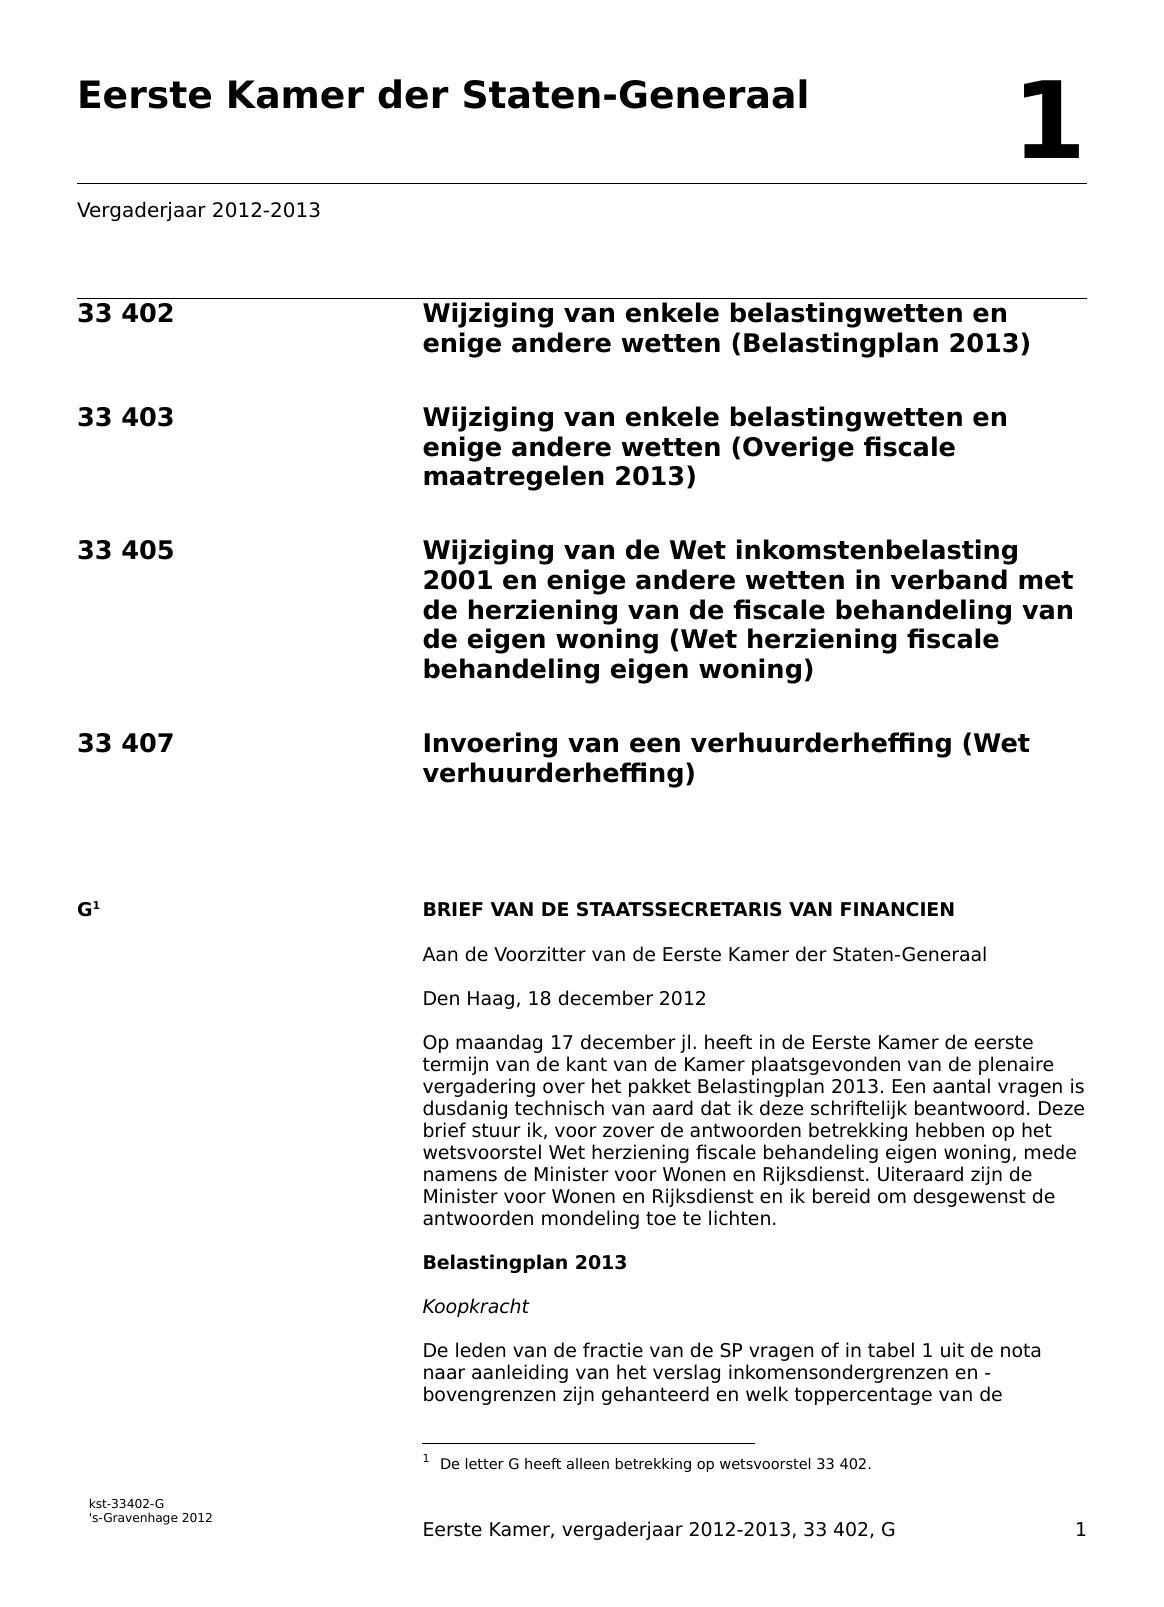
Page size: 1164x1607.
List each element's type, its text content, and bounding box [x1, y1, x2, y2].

text kst-33402-G [88, 1497, 323, 1511]
subtitle 33 407 Invoering van een verhuurderheffing (Wet verhuurderheffing) [77, 729, 1087, 788]
subtitle Koopkracht [422, 1296, 1087, 1318]
subtitle Belastingplan 2013 [422, 1252, 1087, 1274]
subtitle 33 402 Wijziging van enkele belastingwetten en enige andere wetten (Belastingplan 2013) [77, 299, 1087, 358]
table_cell Vergaderjaar 2012-2013 [77, 184, 1087, 298]
text 's-Gravenhage 2012 [88, 1511, 323, 1525]
text Den Haag, 18 december 2012 [422, 988, 1087, 1010]
subtitle G BRIEF VAN DE STAATSSECRETARIS VAN FINANCIEN [77, 899, 1087, 921]
text Aan de Voorzitter van de Eerste Kamer der Staten-Generaal [422, 943, 1087, 966]
text De letter G heeft alleen betrekking op wetsvoorstel 33 402. [422, 1452, 1087, 1474]
subtitle 33 405 Wijziging van de Wet inkomstenbelasting 2001 en enige andere wetten in verband met de herziening van de fiscale behandeling van de eigen woning (Wet herziening fiscale behandeling eigen woning) [77, 536, 1087, 684]
table_header 1 [886, 59, 1087, 183]
subtitle 33 403 Wijziging van enkele belastingwetten en enige andere wetten (Overige fiscale maatregelen 2013) [77, 403, 1087, 492]
text De leden van de fractie van de SP vragen of in tabel 1 uit de nota naar aanleiding van het verslag inkomensondergrenzen en -bovengrenzen zijn gehanteerd en welk toppercentage van de [422, 1340, 1087, 1406]
text Op maandag 17 december jl. heeft in de Eerste Kamer de eerste termijn van de kant van de Kamer plaatsgevonden van de plenaire vergadering over het pakket Belastingplan 2013. Een aantal vragen is dusdanig technisch van aard dat ik deze schriftelijk beantwoord. Deze brief stuur ik, voor zover de antwoorden betrekking hebben op het wetsvoorstel Wet herziening fiscale behandeling eigen woning, mede namens de Minister voor Wonen en Rijksdienst. Uiteraard zijn de Minister voor Wonen en Rijksdienst en ik bereid om desgewenst de antwoorden mondeling toe te lichten. [422, 1032, 1087, 1230]
table_header Eerste Kamer der Staten-Generaal [77, 59, 886, 183]
